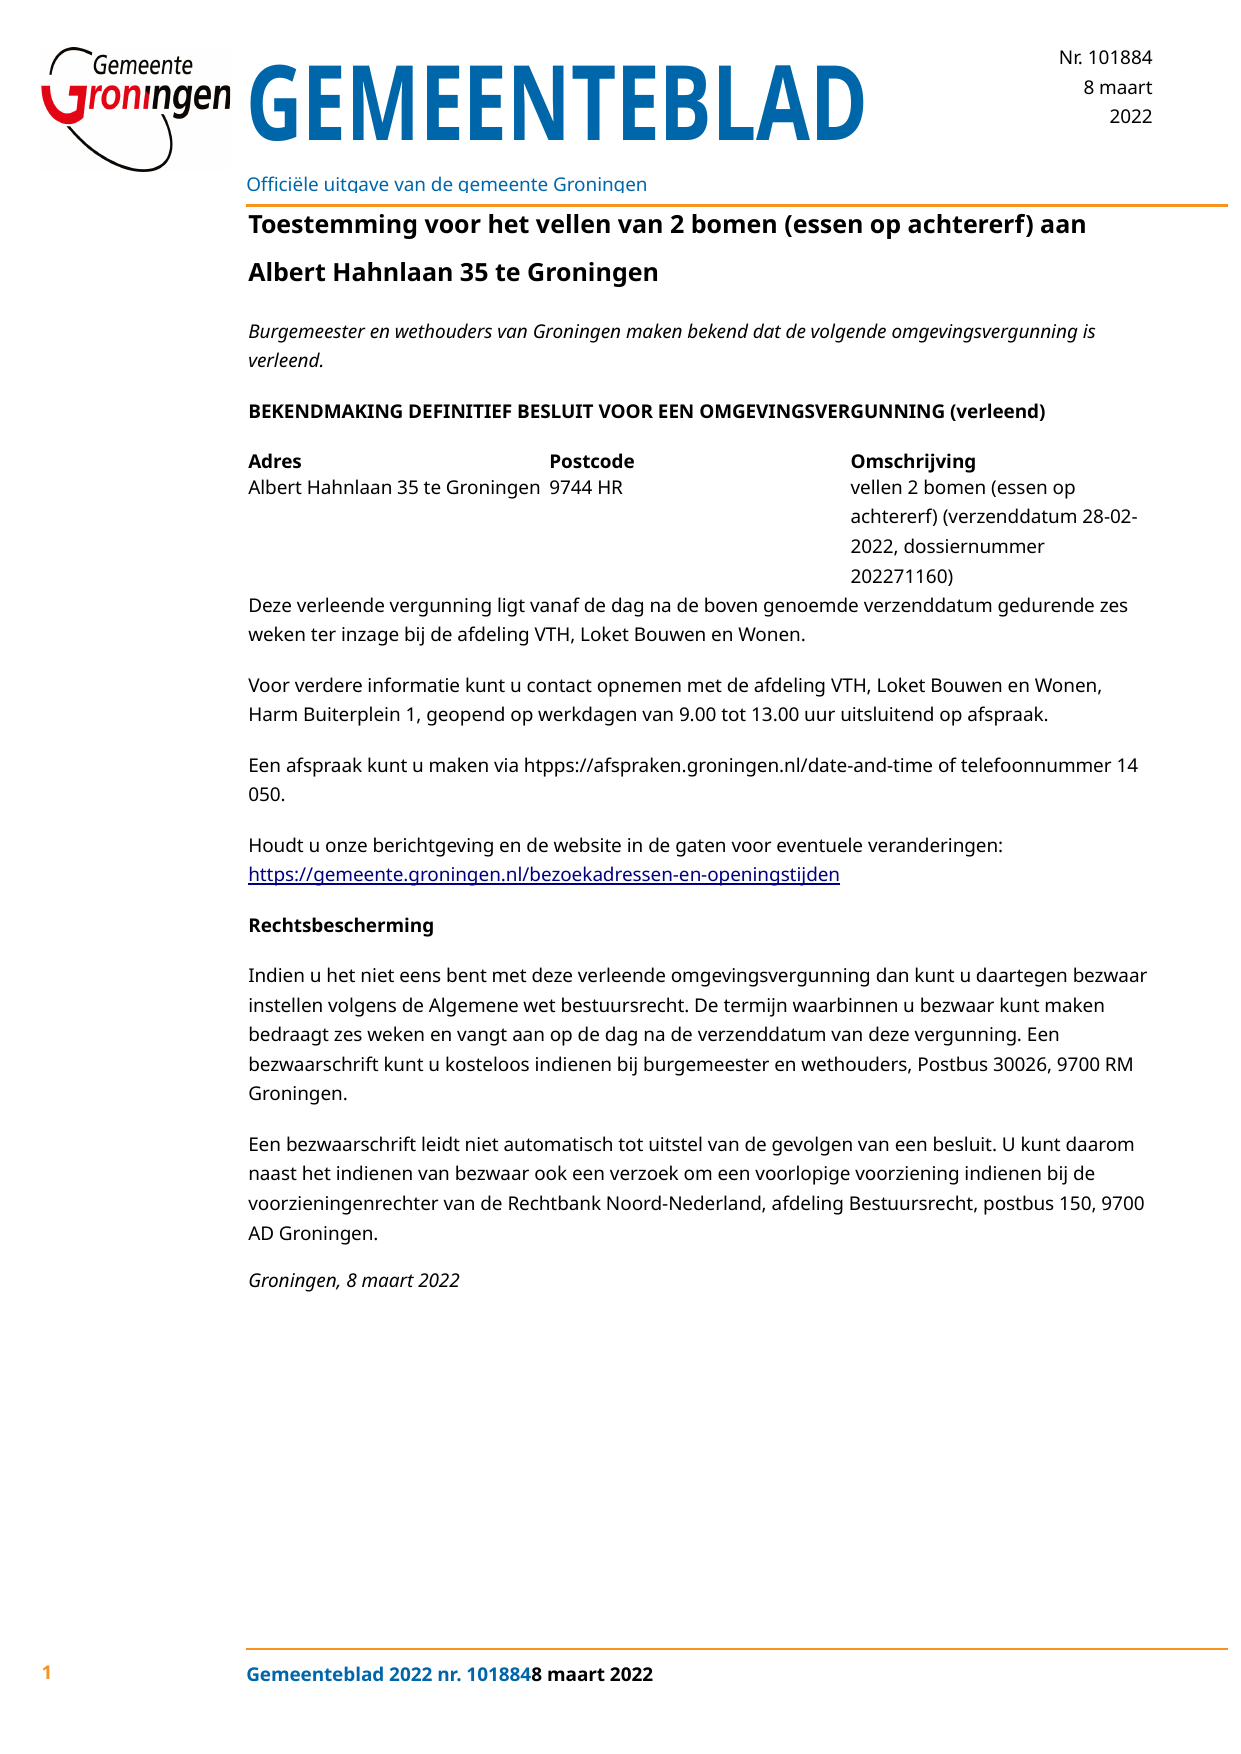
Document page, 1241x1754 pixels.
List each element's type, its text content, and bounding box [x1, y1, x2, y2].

table_cell Albert Hahnlaan 35 te Groningen [248, 474, 549, 589]
table_header Adres [248, 449, 549, 474]
table_header Postcode [549, 449, 850, 474]
table_cell vellen 2 bomen (essen op achtererf) (verzenddatum 28-02-2022, dossiernummer 202271160) [850, 474, 1152, 589]
text BEKENDMAKING DEFINITIEF BESLUIT VOOR EEN OMGEVINGSVERGUNNING (verleend) [248, 398, 1152, 424]
text Voor verdere informatie kunt u contact opnemen met de afdeling VTH, Loket Bouwen en Wonen, Harm Buiterplein 1, geopend op werkdagen van 9.00 tot 13.00 uur uitsluitend op afspraak. [248, 672, 1152, 727]
text Houdt u onze berichtgeving en de website in de gaten voor eventuele veranderingen: https://gemeente.groningen.nl/bezoekadressen-en-openingstijden [248, 832, 1152, 887]
text Deze verleende vergunning ligt vanaf de dag na de boven genoemde verzenddatum gedurende zes weken ter inzage bij de afdeling VTH, Loket Bouwen en Wonen. [248, 592, 1152, 647]
picture [41, 47, 231, 172]
text Burgemeester en wethouders van Groningen maken bekend dat de volgende omgevingsvergunning is verleend. [248, 318, 1152, 373]
text Een afspraak kunt u maken via htpps://afspraken.groningen.nl/date-and-time of telefoonnummer 14 050. [248, 752, 1152, 807]
text Indien u het niet eens bent met deze verleende omgevingsvergunning dan kunt u daartegen bezwaar instellen volgens de Algemene wet bestuursrecht. De termijn waarbinnen u bezwaar kunt maken bedraagt zes weken en vangt aan op de dag na de verzenddatum van deze vergunning. Een bezwaarschrift kunt u kosteloos indienen bij burgemeester en wethouders, Postbus 30026, 9700 RM Groningen. [248, 962, 1152, 1106]
text Groningen, 8 maart 2022 [248, 1268, 1152, 1293]
table_cell 9744 HR [549, 474, 850, 589]
text Rechtsbescherming [248, 912, 1152, 938]
table_header Omschrijving [850, 449, 1152, 474]
text Toestemming voor het vellen van 2 bomen (essen op achtererf) aan Albert Hahnlaan 35 te Groningen [248, 207, 1152, 288]
text Een bezwaarschrift leidt niet automatisch tot uitstel van de gevolgen van een besluit. U kunt daarom naast het indienen van bezwaar ook een verzoek om een voorlopige voorziening indienen bij de voorzieningenrechter van de Rechtbank Noord-Nederland, afdeling Bestuursrecht, postbus 150, 9700 AD Groningen. [248, 1131, 1152, 1246]
